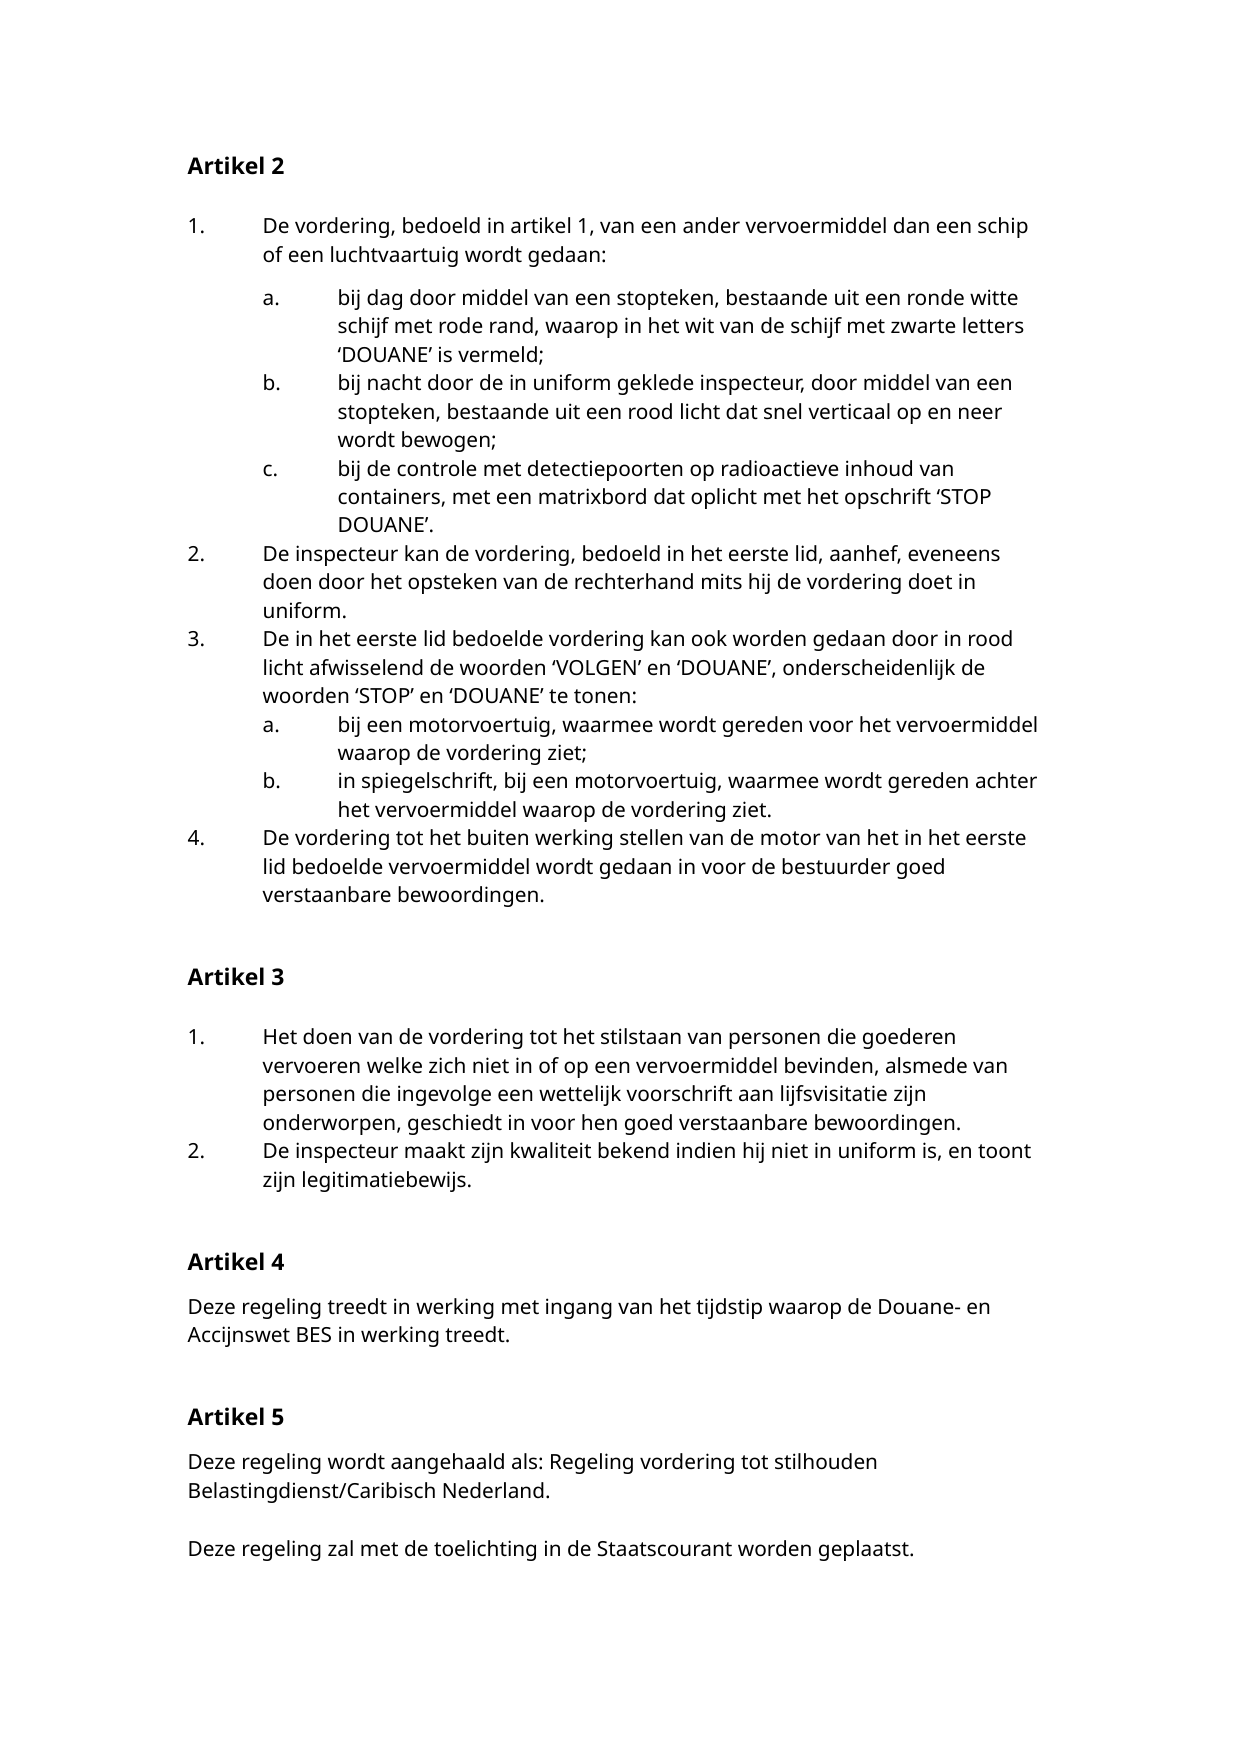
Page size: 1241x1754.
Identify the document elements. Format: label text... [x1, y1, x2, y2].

list De inspecteur maakt zijn kwaliteit bekend indien hij niet in uniform is, en toont zijn legitimatiebewijs. [187, 1136, 1053, 1193]
subtitle Artikel 3 [187, 961, 1053, 992]
text Deze regeling zal met de toelichting in de Staatscourant worden geplaatst. [187, 1534, 1053, 1563]
list Het doen van de vordering tot het stilstaan van personen die goederen vervoeren welke zich niet in of op een vervoermiddel bevinden, alsmede van personen die ingevolge een wettelijk voorschrift aan lijfsvisitatie zijn onderworpen, geschiedt in voor hen goed verstaanbare bewoordingen. [187, 1022, 1053, 1136]
subtitle Artikel 5 [187, 1401, 1053, 1432]
text Deze regeling wordt aangehaald als: Regeling vordering tot stilhouden Belastingdienst/Caribisch Nederland. [187, 1447, 1053, 1504]
list De in het eerste lid bedoelde vordering kan ook worden gedaan door in rood licht afwisselend de woorden ‘VOLGEN’ en ‘DOUANE’, onderscheidenlijk de woorden ‘STOP’ en ‘DOUANE’ te tonen: [187, 624, 1053, 710]
list bij dag door middel van een stopteken, bestaande uit een ronde witte schijf met rode rand, waarop in het wit van de schijf met zwarte letters ‘DOUANE’ is vermeld; [262, 283, 1053, 368]
subtitle Artikel 4 [187, 1246, 1053, 1277]
list in spiegelschrift, bij een motorvoertuig, waarmee wordt gereden achter het vervoermiddel waarop de vordering ziet. [262, 767, 1053, 823]
text Deze regeling treedt in werking met ingang van het tijdstip waarop de Douane- en Accijnswet BES in werking treedt. [187, 1292, 1053, 1349]
list bij nacht door de in uniform geklede inspecteur, door middel van een stopteken, bestaande uit een rood licht dat snel verticaal op en neer wordt bewogen; [262, 368, 1053, 454]
list bij een motorvoertuig, waarmee wordt gereden voor het vervoermiddel waarop de vordering ziet; [262, 710, 1053, 767]
list De vordering tot het buiten werking stellen van de motor van het in het eerste lid bedoelde vervoermiddel wordt gedaan in voor de bestuurder goed verstaanbare bewoordingen. [187, 823, 1053, 909]
list bij de controle met detectiepoorten op radioactieve inhoud van containers, met een matrixbord dat oplicht met het opschrift ‘STOP DOUANE’. [262, 454, 1053, 539]
list De inspecteur kan de vordering, bedoeld in het eerste lid, aanhef, eveneens doen door het opsteken van de rechterhand mits hij de vordering doet in uniform. [187, 539, 1053, 624]
list De vordering, bedoeld in artikel 1, van een ander vervoermiddel dan een schip of een luchtvaartuig wordt gedaan: [187, 211, 1053, 268]
subtitle Artikel 2 [187, 150, 1053, 181]
